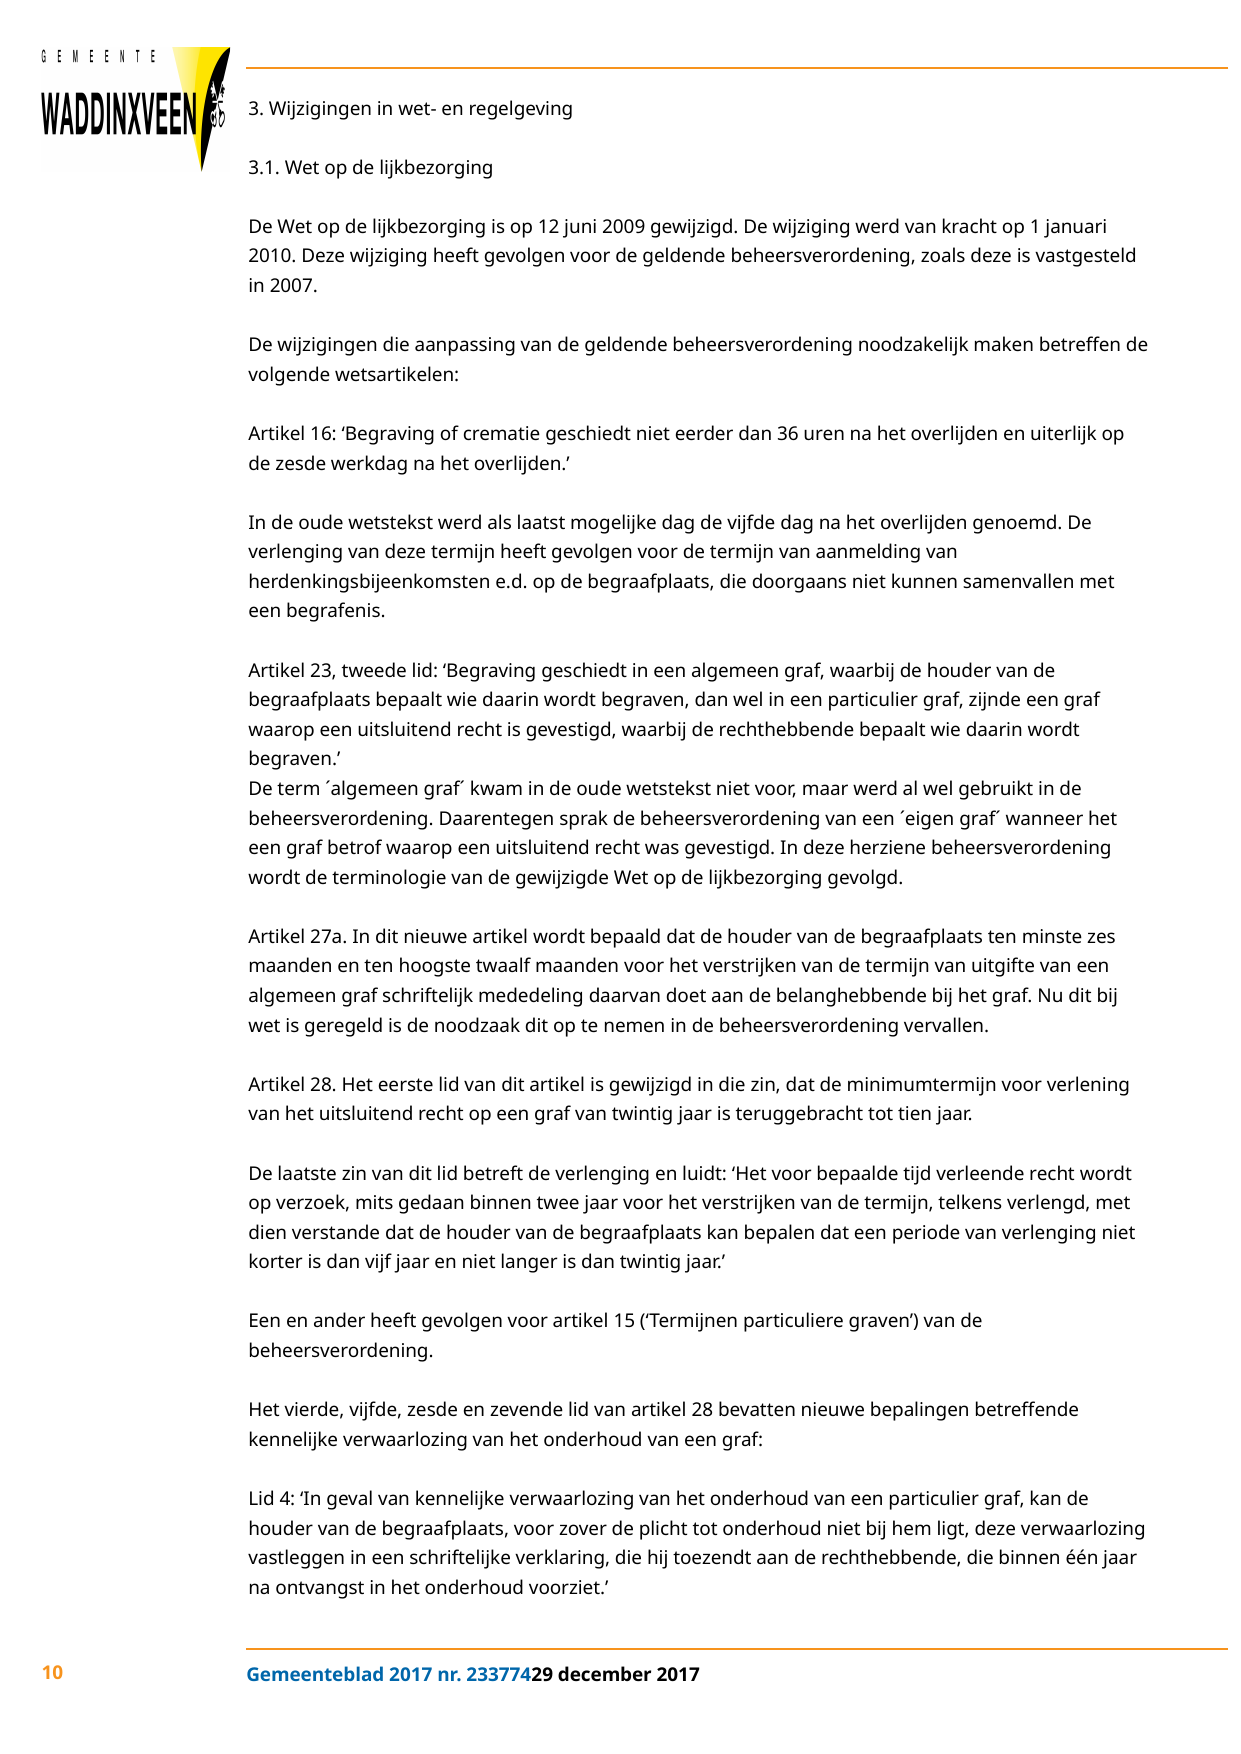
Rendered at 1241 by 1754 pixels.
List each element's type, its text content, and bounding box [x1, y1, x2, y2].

text De Wet op de lijkbezorging is op 12 juni 2009 gewijzigd. De wijziging werd van kracht op 1 januari 2010. Deze wijziging heeft gevolgen voor de geldende beheersverordening, zoals deze is vastgesteld in 2007. [248, 213, 1152, 298]
text Artikel 23, tweede lid: ‘Begraving geschiedt in een algemeen graf, waarbij de houder van de begraafplaats bepaalt wie daarin wordt begraven, dan wel in een particulier graf, zijnde een graf waarop een uitsluitend recht is gevestigd, waarbij de rechthebbende bepaalt wie daarin wordt begraven.’ [248, 657, 1152, 771]
text Artikel 27a. In dit nieuwe artikel wordt bepaald dat de houder van de begraafplaats ten minste zes maanden en ten hoogste twaalf maanden voor het verstrijken van de termijn van uitgifte van een algemeen graf schriftelijk mededeling daarvan doet aan de belanghebbende bij het graf. Nu dit bij wet is geregeld is de noodzaak dit op te nemen in de beheersverordening vervallen. [248, 923, 1152, 1038]
text Artikel 28. Het eerste lid van dit artikel is gewijzigd in die zin, dat de minimumtermijn voor verlening van het uitsluitend recht op een graf van twintig jaar is teruggebracht tot tien jaar. [248, 1071, 1152, 1126]
text Artikel 16: ‘Begraving of crematie geschiedt niet eerder dan 36 uren na het overlijden en uiterlijk op de zesde werkdag na het overlijden.’ [248, 420, 1152, 476]
text De laatste zin van dit lid betreft de verlenging en luidt: ‘Het voor bepaalde tijd verleende recht wordt op verzoek, mits gedaan binnen twee jaar voor het verstrijken van de termijn, telkens verlengd, met dien verstande dat de houder van de begraafplaats kan bepalen dat een periode van verlenging niet korter is dan vijf jaar en niet langer is dan twintig jaar.’ [248, 1160, 1152, 1274]
text Een en ander heeft gevolgen voor artikel 15 (‘Termijnen particuliere graven’) van de beheersverordening. [248, 1308, 1152, 1363]
text De wijzigingen die aanpassing van de geldende beheersverordening noodzakelijk maken betreffen de volgende wetsartikelen: [248, 331, 1152, 387]
text In de oude wetstekst werd als laatst mogelijke dag de vijfde dag na het overlijden genoemd. De verlenging van deze termijn heeft gevolgen voor de termijn van aanmelding van herdenkingsbijeenkomsten e.d. op de begraafplaats, die doorgaans niet kunnen samenvallen met een begrafenis. [248, 509, 1152, 623]
text 3.1. Wet op de lijkbezorging [248, 154, 1152, 180]
text Het vierde, vijfde, zesde en zevende lid van artikel 28 bevatten nieuwe bepalingen betreffende kennelijke verwaarlozing van het onderhoud van een graf: [248, 1396, 1152, 1452]
text De term ´algemeen graf´ kwam in de oude wetstekst niet voor, maar werd al wel gebruikt in de beheersverordening. Daarentegen sprak de beheersverordening van een ´eigen graf´ wanneer het een graf betrof waarop een uitsluitend recht was gevestigd. In deze herziene beheersverordening wordt de terminologie van de gewijzigde Wet op de lijkbezorging gevolgd. [248, 775, 1152, 890]
text Lid 4: ‘In geval van kennelijke verwaarlozing van het onderhoud van een particulier graf, kan de houder van de begraafplaats, voor zover de plicht tot onderhoud niet bij hem ligt, deze verwaarlozing vastleggen in een schriftelijke verklaring, die hij toezendt aan de rechthebbende, die binnen één jaar na ontvangst in het onderhoud voorziet.’ [248, 1485, 1152, 1600]
picture [41, 47, 231, 172]
text 3. Wijzigingen in wet- en regelgeving [248, 95, 1152, 121]
